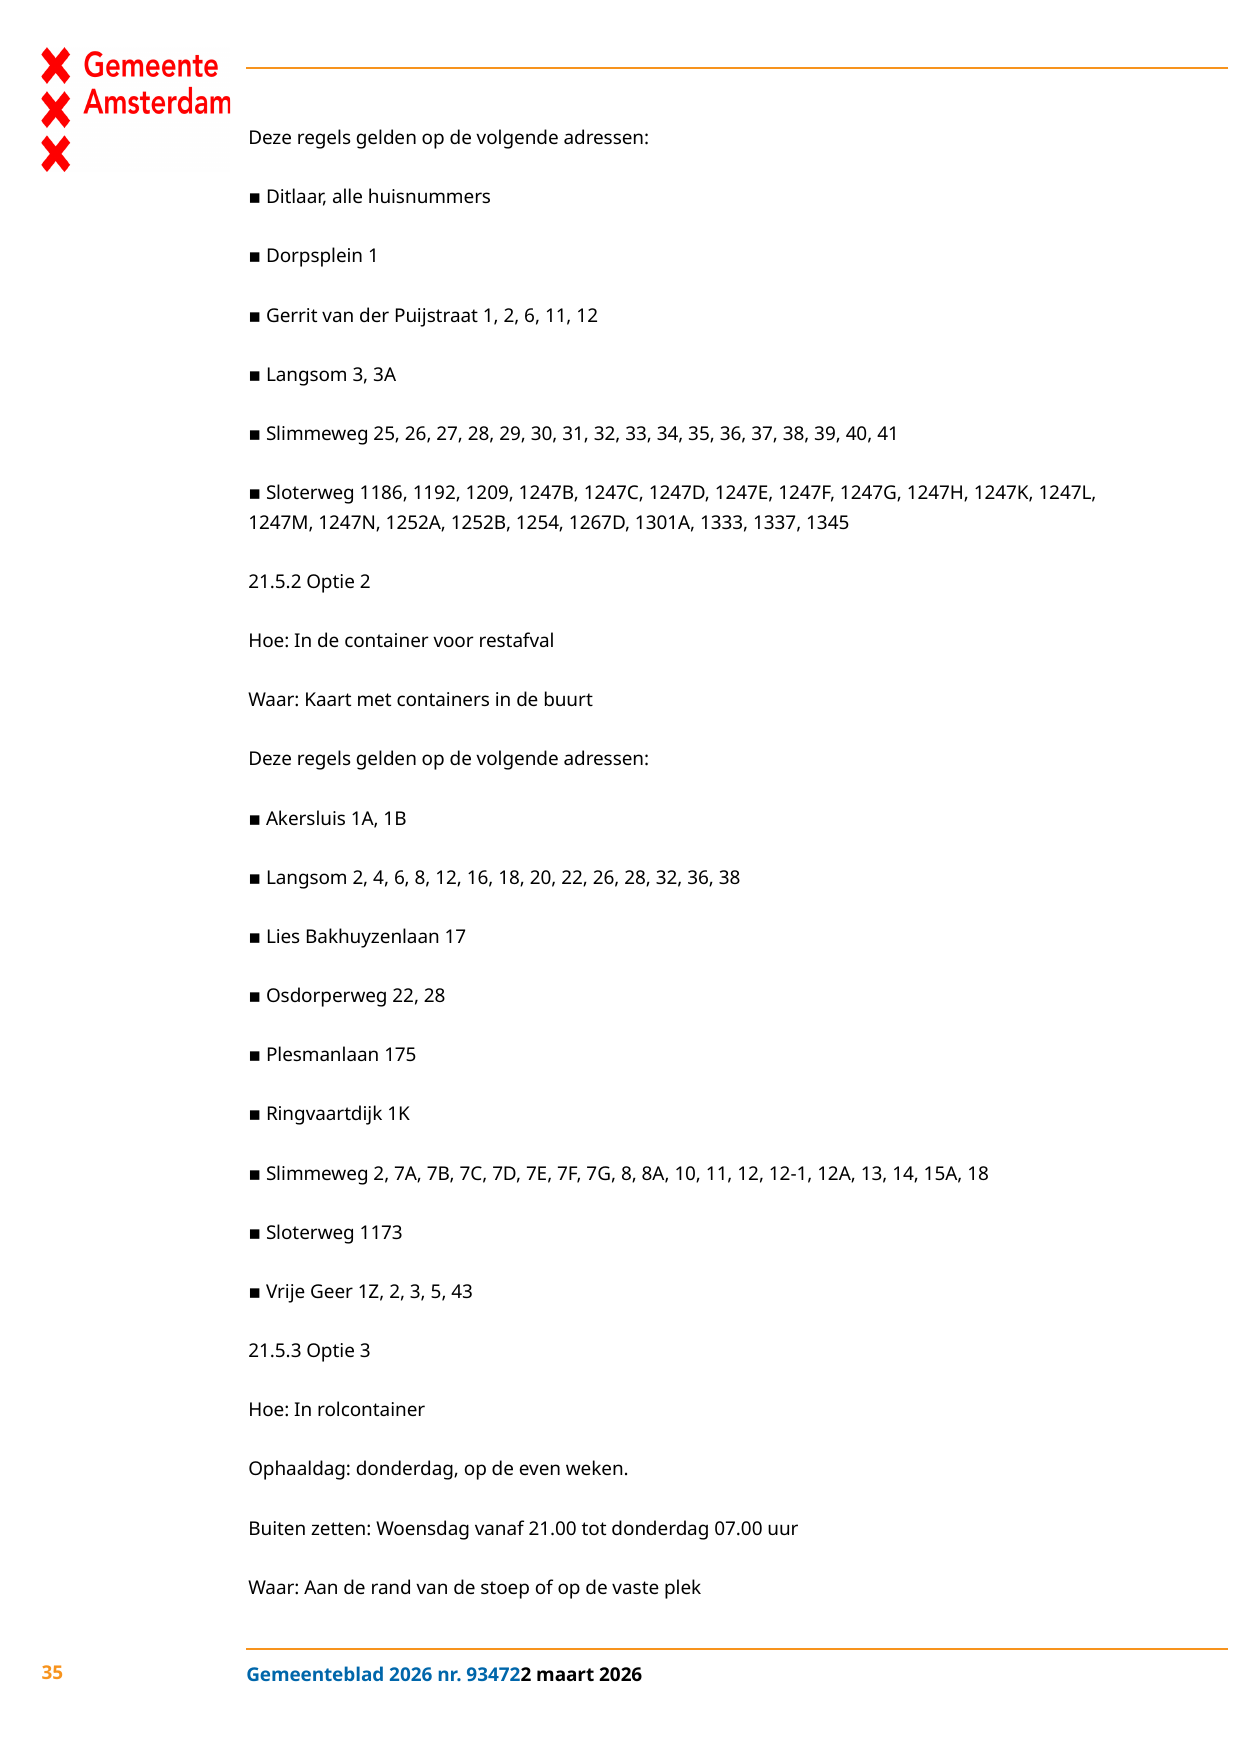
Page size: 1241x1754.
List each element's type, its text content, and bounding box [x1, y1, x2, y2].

text ▪ Osdorperweg 22, 28 [248, 982, 1152, 1008]
text ▪ Langsom 2, 4, 6, 8, 12, 16, 18, 20, 22, 26, 28, 32, 36, 38 [248, 864, 1152, 890]
picture [41, 47, 231, 172]
text Deze regels gelden op de volgende adressen: [248, 746, 1152, 771]
text ▪ Langsom 3, 3A [248, 361, 1152, 387]
text Waar: Aan de rand van de stoep of op de vaste plek [248, 1574, 1152, 1600]
text Waar: Kaart met containers in de buurt [248, 686, 1152, 712]
text ▪ Dorpsplein 1 [248, 243, 1152, 268]
text 21.5.2 Optie 2 [248, 568, 1152, 594]
text ▪ Ditlaar, alle huisnummers [248, 183, 1152, 209]
text Buiten zetten: Woensdag vanaf 21.00 tot donderdag 07.00 uur [248, 1515, 1152, 1541]
text ▪ Sloterweg 1186, 1192, 1209, 1247B, 1247C, 1247D, 1247E, 1247F, 1247G, 1247H, 1247K, 1247L, 1247M, 1247N, 1252A, 1252B, 1254, 1267D, 1301A, 1333, 1337, 1345 [248, 479, 1152, 535]
text Ophaaldag: donderdag, op de even weken. [248, 1456, 1152, 1481]
text ▪ Slimmeweg 2, 7A, 7B, 7C, 7D, 7E, 7F, 7G, 8, 8A, 10, 11, 12, 12-1, 12A, 13, 14, 15A, 18 [248, 1160, 1152, 1186]
text ▪ Slimmeweg 25, 26, 27, 28, 29, 30, 31, 32, 33, 34, 35, 36, 37, 38, 39, 40, 41 [248, 420, 1152, 446]
text ▪ Vrije Geer 1Z, 2, 3, 5, 43 [248, 1278, 1152, 1304]
text ▪ Plesmanlaan 175 [248, 1041, 1152, 1067]
text ▪ Lies Bakhuyzenlaan 17 [248, 923, 1152, 949]
text 21.5.3 Optie 3 [248, 1337, 1152, 1363]
text ▪ Ringvaartdijk 1K [248, 1101, 1152, 1126]
text Hoe: In de container voor restafval [248, 627, 1152, 653]
text ▪ Sloterweg 1173 [248, 1219, 1152, 1245]
text ▪ Akersluis 1A, 1B [248, 805, 1152, 831]
text Deze regels gelden op de volgende adressen: [248, 124, 1152, 150]
text ▪ Gerrit van der Puijstraat 1, 2, 6, 11, 12 [248, 302, 1152, 328]
text Hoe: In rolcontainer [248, 1396, 1152, 1422]
